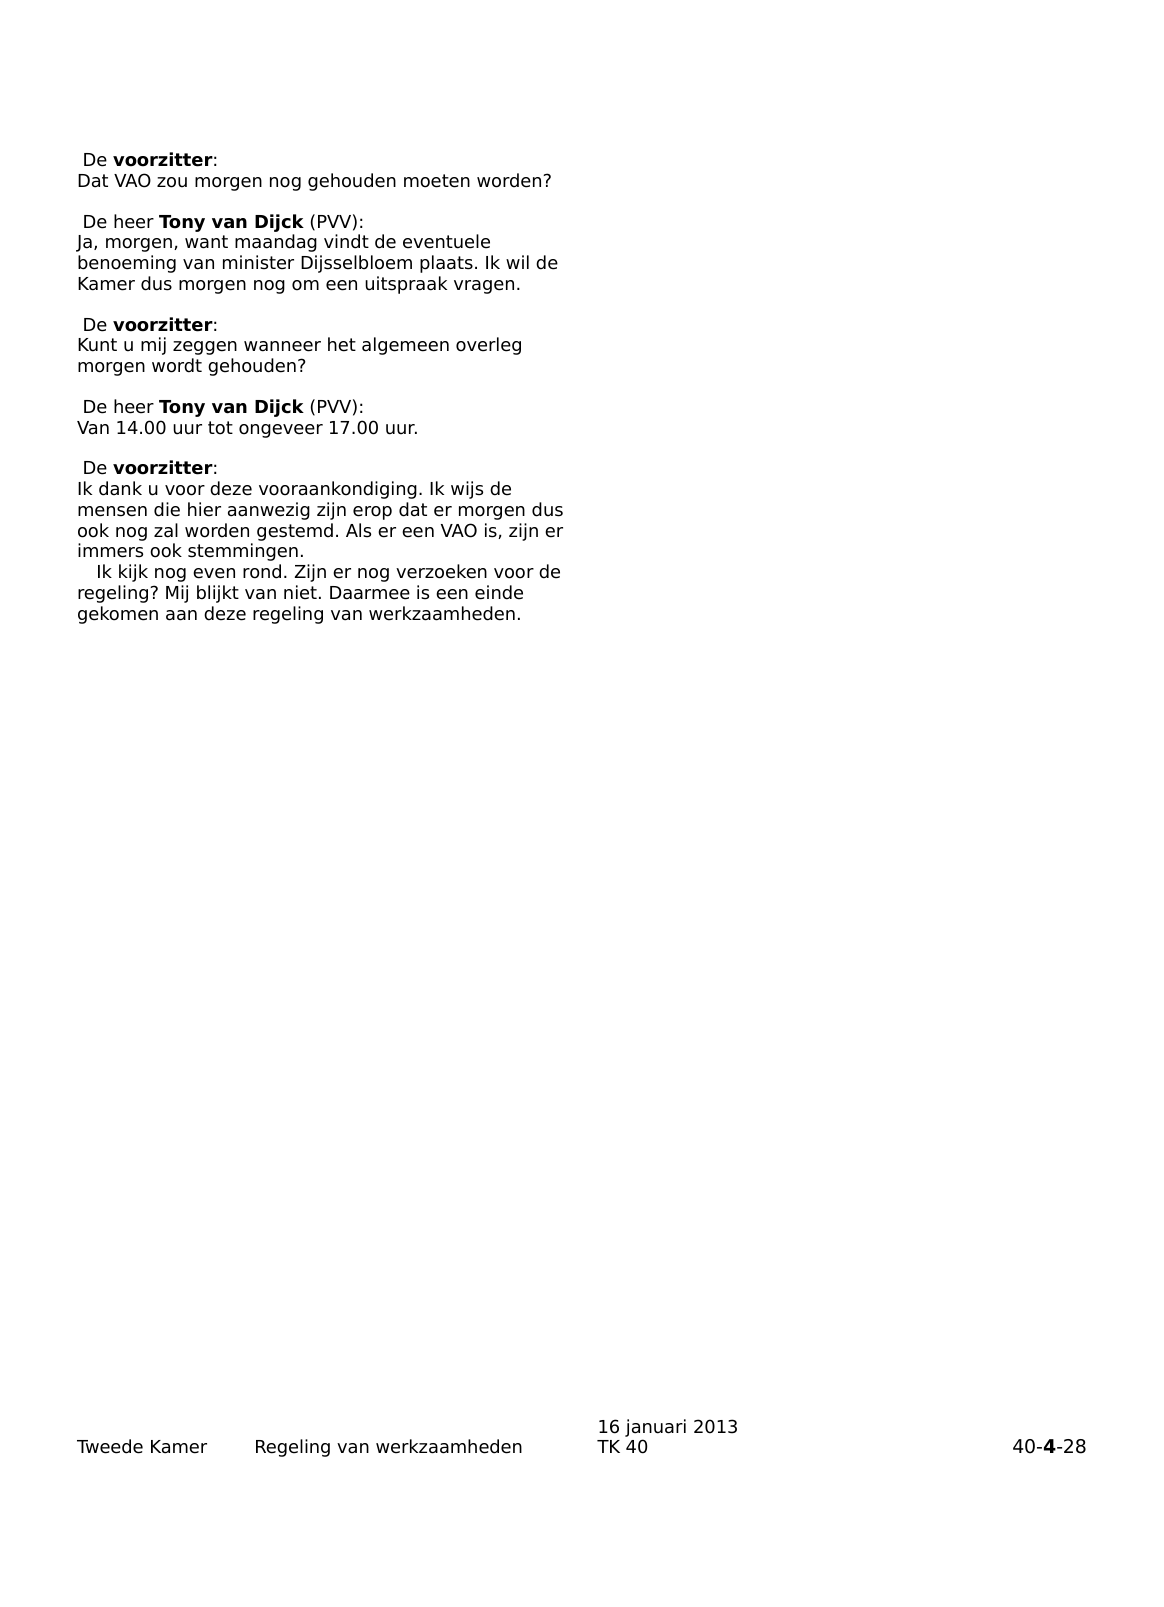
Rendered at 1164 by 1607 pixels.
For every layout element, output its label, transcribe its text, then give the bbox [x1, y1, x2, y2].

text Ja, morgen, want maandag vindt de eventuele benoeming van minister Dijsselbloem plaats. Ik wil de Kamer dus morgen nog om een uitspraak vragen. [77, 232, 567, 294]
text Kunt u mij zeggen wanneer het algemeen overleg morgen wordt gehouden? [77, 335, 567, 377]
text De heer Tony van Dijck (PVV): [77, 397, 567, 417]
text Dat VAO zou morgen nog gehouden moeten worden? [77, 171, 567, 192]
text De heer Tony van Dijck (PVV): [77, 212, 567, 232]
text Ik kijk nog even rond. Zijn er nog verzoeken voor de regeling? Mij blijkt van niet. Daarmee is een einde gekomen aan deze regeling van werkzaamheden. [77, 562, 567, 624]
text De voorzitter: [77, 150, 567, 171]
text Ik dank u voor deze vooraankondiging. Ik wijs de mensen die hier aanwezig zijn erop dat er morgen dus ook nog zal worden gestemd. Als er een VAO is, zijn er immers ook stemmingen. [77, 479, 567, 562]
text De voorzitter: [77, 458, 567, 479]
text Van 14.00 uur tot ongeveer 17.00 uur. [77, 417, 567, 438]
text De voorzitter: [77, 314, 567, 335]
